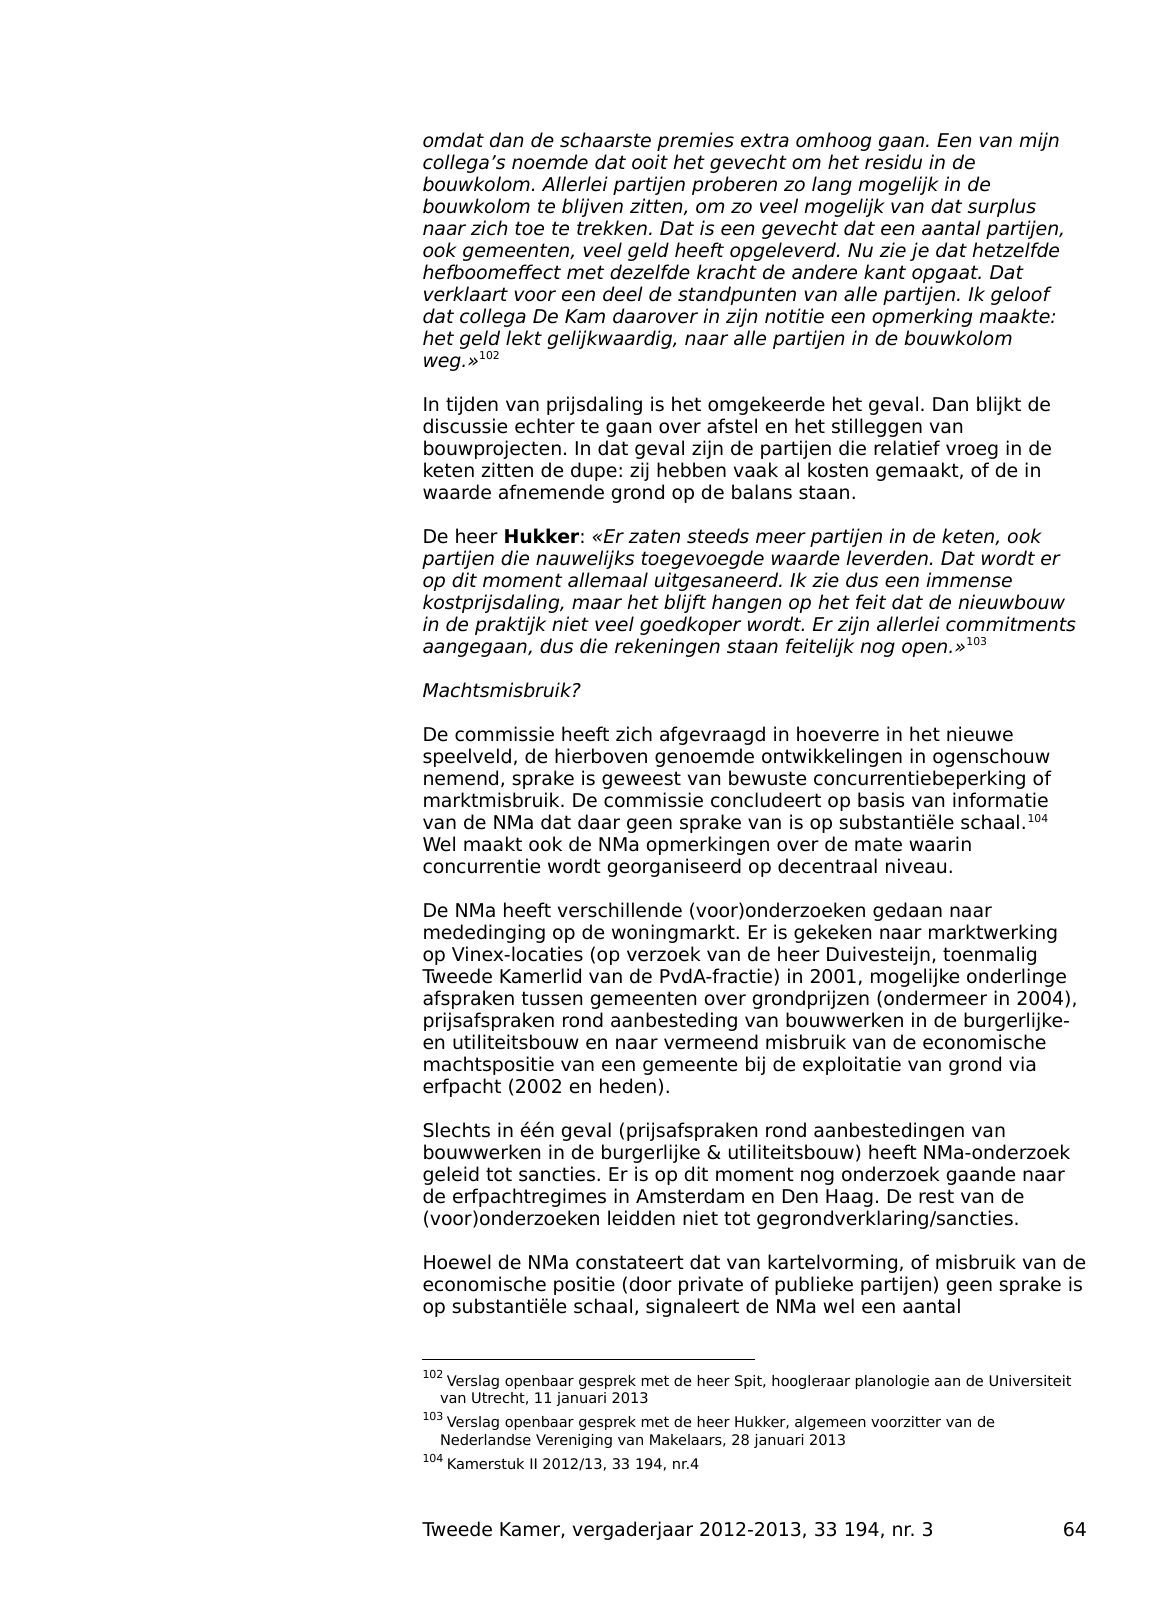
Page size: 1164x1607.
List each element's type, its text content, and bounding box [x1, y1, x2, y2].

text Kamerstuk II 2012/13, 33 194, nr.4 [422, 1452, 1087, 1474]
text Verslag openbaar gesprek met de heer Spit, hoogleraar planologie aan de Universiteit van Utrecht, 11 januari 2013 [422, 1368, 1087, 1407]
text De NMa heeft verschillende (voor)onderzoeken gedaan naar mededinging op de woningmarkt. Er is gekeken naar marktwerking op Vinex-locaties (op verzoek van de heer Duivesteijn, toenmalig Tweede Kamerlid van de PvdA-fractie) in 2001, mogelijke onderlinge afspraken tussen gemeenten over grondprijzen (ondermeer in 2004), prijsafspraken rond aanbesteding van bouwwerken in de burgerlijke- en utiliteitsbouw en naar vermeend misbruik van de economische machtspositie van een gemeente bij de exploitatie van grond via erfpacht (2002 en heden). [422, 900, 1087, 1098]
text De heer Hukker: «Er zaten steeds meer partijen in de keten, ook partijen die nauwelijks toegevoegde waarde leverden. Dat wordt er op dit moment allemaal uitgesaneerd. Ik zie dus een immense kostprijsdaling, maar het blijft hangen op het feit dat de nieuwbouw in de praktijk niet veel goedkoper wordt. Er zijn allerlei commitments aangegaan, dus die rekeningen staan feitelijk nog open.» [422, 526, 1087, 658]
text Hoewel de NMa constateert dat van kartelvorming, of misbruik van de economische positie (door private of publieke partijen) geen sprake is op substantiële schaal, signaleert de NMa wel een aantal [422, 1252, 1087, 1318]
subtitle Machtsmisbruik? [422, 680, 1087, 702]
text Verslag openbaar gesprek met de heer Hukker, algemeen voorzitter van de Nederlandse Vereniging van Makelaars, 28 januari 2013 [422, 1410, 1087, 1449]
text Slechts in één geval (prijsafspraken rond aanbestedingen van bouwwerken in de burgerlijke & utiliteitsbouw) heeft NMa-onderzoek geleid tot sancties. Er is op dit moment nog onderzoek gaande naar de erfpachtregimes in Amsterdam en Den Haag. De rest van de (voor)onderzoeken leidden niet tot gegrondverklaring/sancties. [422, 1120, 1087, 1230]
text De commissie heeft zich afgevraagd in hoeverre in het nieuwe speelveld, de hierboven genoemde ontwikkelingen in ogenschouw nemend, sprake is geweest van bewuste concurrentiebeperking of marktmisbruik. De commissie concludeert op basis van informatie van de NMa dat daar geen sprake van is op substantiële schaal. Wel maakt ook de NMa opmerkingen over de mate waarin concurrentie wordt georganiseerd op decentraal niveau. [422, 724, 1087, 878]
text omdat dan de schaarste premies extra omhoog gaan. Een van mijn collega’s noemde dat ooit het gevecht om het residu in de bouwkolom. Allerlei partijen proberen zo lang mogelijk in de bouwkolom te blijven zitten, om zo veel mogelijk van dat surplus naar zich toe te trekken. Dat is een gevecht dat een aantal partijen, ook gemeenten, veel geld heeft opgeleverd. Nu zie je dat hetzelfde hefboomeffect met dezelfde kracht de andere kant opgaat. Dat verklaart voor een deel de standpunten van alle partijen. Ik geloof dat collega De Kam daarover in zijn notitie een opmerking maakte: het geld lekt gelijkwaardig, naar alle partijen in de bouwkolom weg.» [422, 130, 1087, 372]
text In tijden van prijsdaling is het omgekeerde het geval. Dan blijkt de discussie echter te gaan over afstel en het stilleggen van bouwprojecten. In dat geval zijn de partijen die relatief vroeg in de keten zitten de dupe: zij hebben vaak al kosten gemaakt, of de in waarde afnemende grond op de balans staan. [422, 394, 1087, 504]
